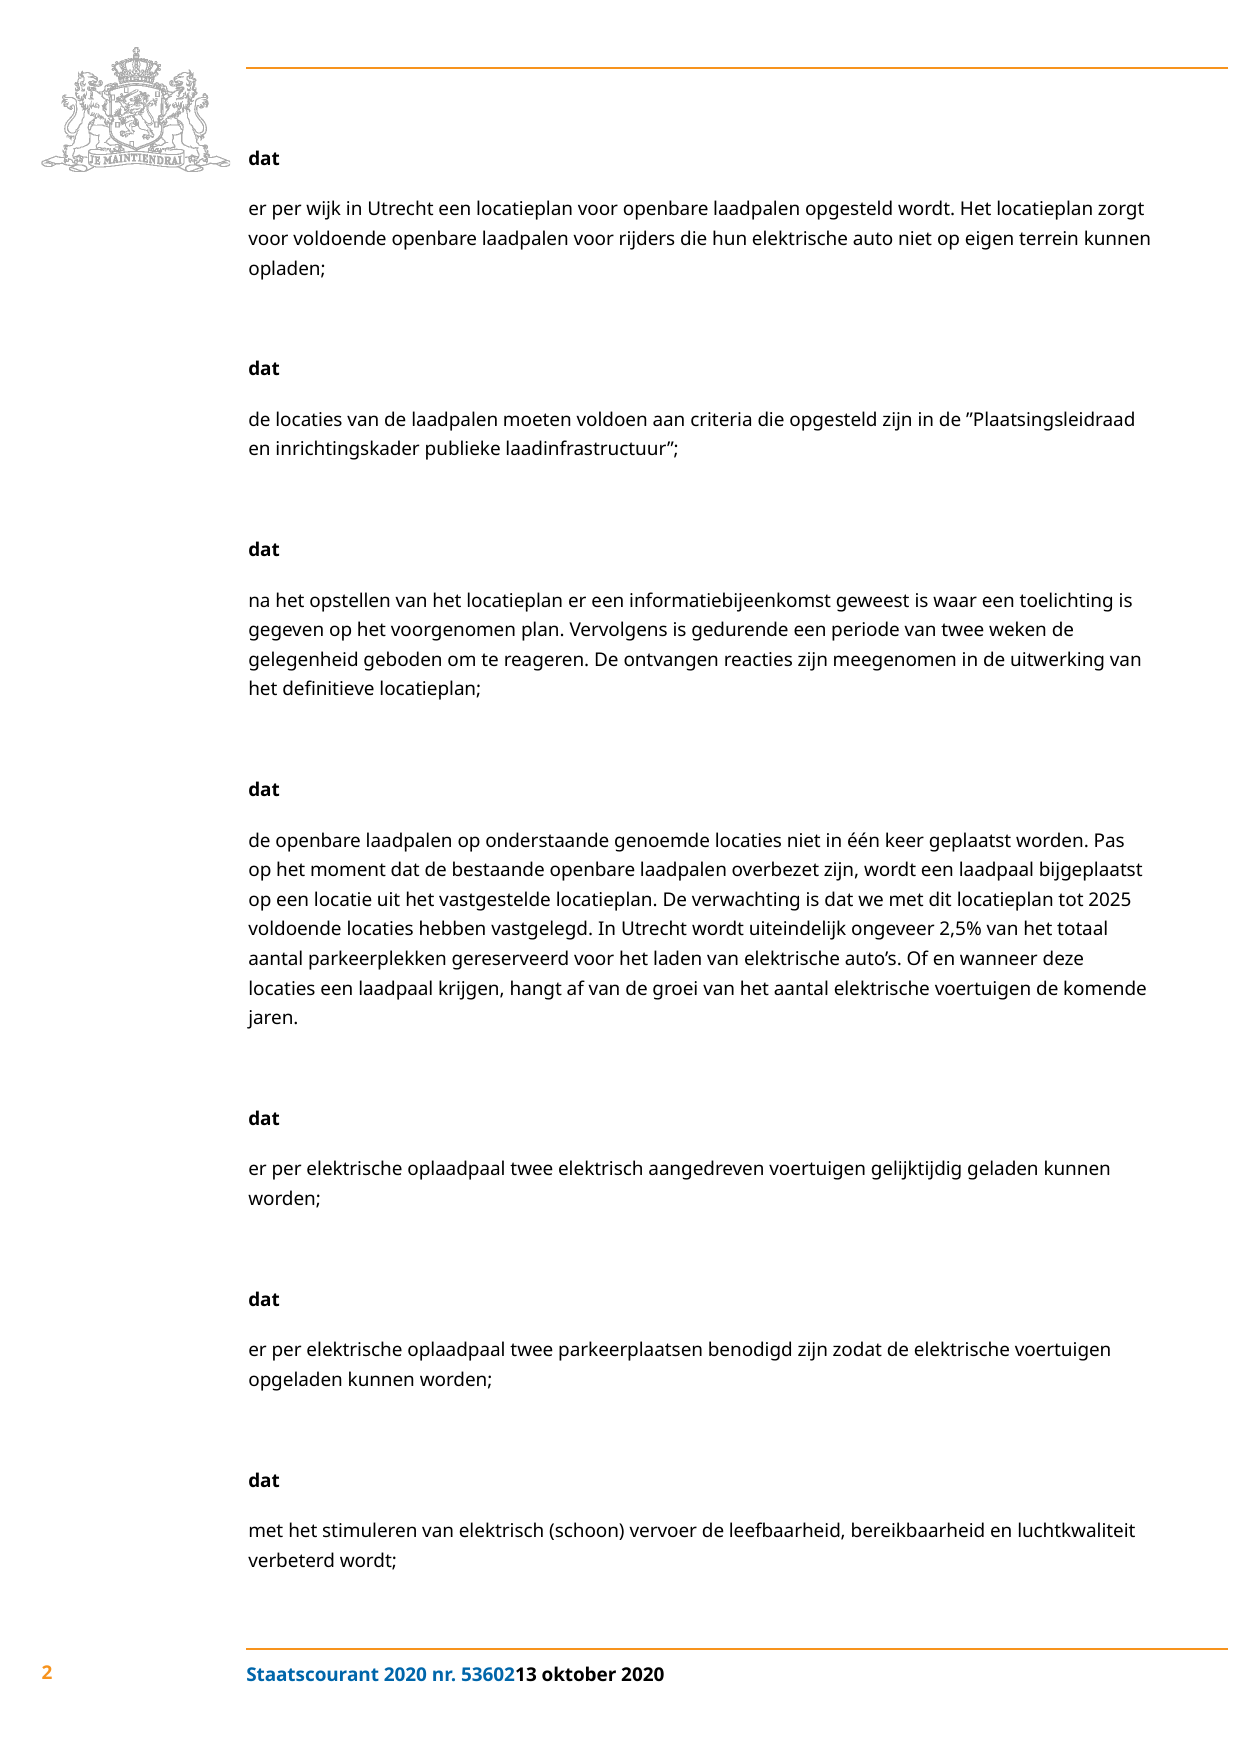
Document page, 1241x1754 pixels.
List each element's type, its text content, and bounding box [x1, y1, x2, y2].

text er per elektrische oplaadpaal twee elektrisch aangedreven voertuigen gelijktijdig geladen kunnen worden; [248, 1156, 1152, 1211]
text er per elektrische oplaadpaal twee parkeerplaatsen benodigd zijn zodat de elektrische voertuigen opgeladen kunnen worden; [248, 1336, 1152, 1392]
text dat [248, 536, 1152, 562]
text dat [248, 145, 1152, 171]
text er per wijk in Utrecht een locatieplan voor openbare laadpalen opgesteld wordt. Het locatieplan zorgt voor voldoende openbare laadpalen voor rijders die hun elektrische auto niet op eigen terrein kunnen opladen; [248, 196, 1152, 281]
text met het stimuleren van elektrisch (schoon) vervoer de leefbaarheid, bereikbaarheid en luchtkwaliteit verbeterd wordt; [248, 1517, 1152, 1573]
text dat [248, 1467, 1152, 1493]
text dat [248, 1286, 1152, 1312]
text dat [248, 356, 1152, 381]
text na het opstellen van het locatieplan er een informatiebijeenkomst geweest is waar een toelichting is gegeven op het voorgenomen plan. Vervolgens is gedurende een periode van twee weken de gelegenheid geboden om te reageren. De ontvangen reacties zijn meegenomen in de uitwerking van het definitieve locatieplan; [248, 587, 1152, 701]
text dat [248, 776, 1152, 802]
text de openbare laadpalen op onderstaande genoemde locaties niet in één keer geplaatst worden. Pas op het moment dat de bestaande openbare laadpalen overbezet zijn, wordt een laadpaal bijgeplaatst op een locatie uit het vastgestelde locatieplan. De verwachting is dat we met dit locatieplan tot 2025 voldoende locaties hebben vastgelegd. In Utrecht wordt uiteindelijk ongeveer 2,5% van het totaal aantal parkeerplekken gereserveerd voor het laden van elektrische auto’s. Of en wanneer deze locaties een laadpaal krijgen, hangt af van de groei van het aantal elektrische voertuigen de komende jaren. [248, 827, 1152, 1030]
text de locaties van de laadpalen moeten voldoen aan criteria die opgesteld zijn in de ”Plaatsingsleidraad en inrichtingskader publieke laadinfrastructuur”; [248, 406, 1152, 461]
picture [41, 47, 231, 172]
text dat [248, 1105, 1152, 1131]
